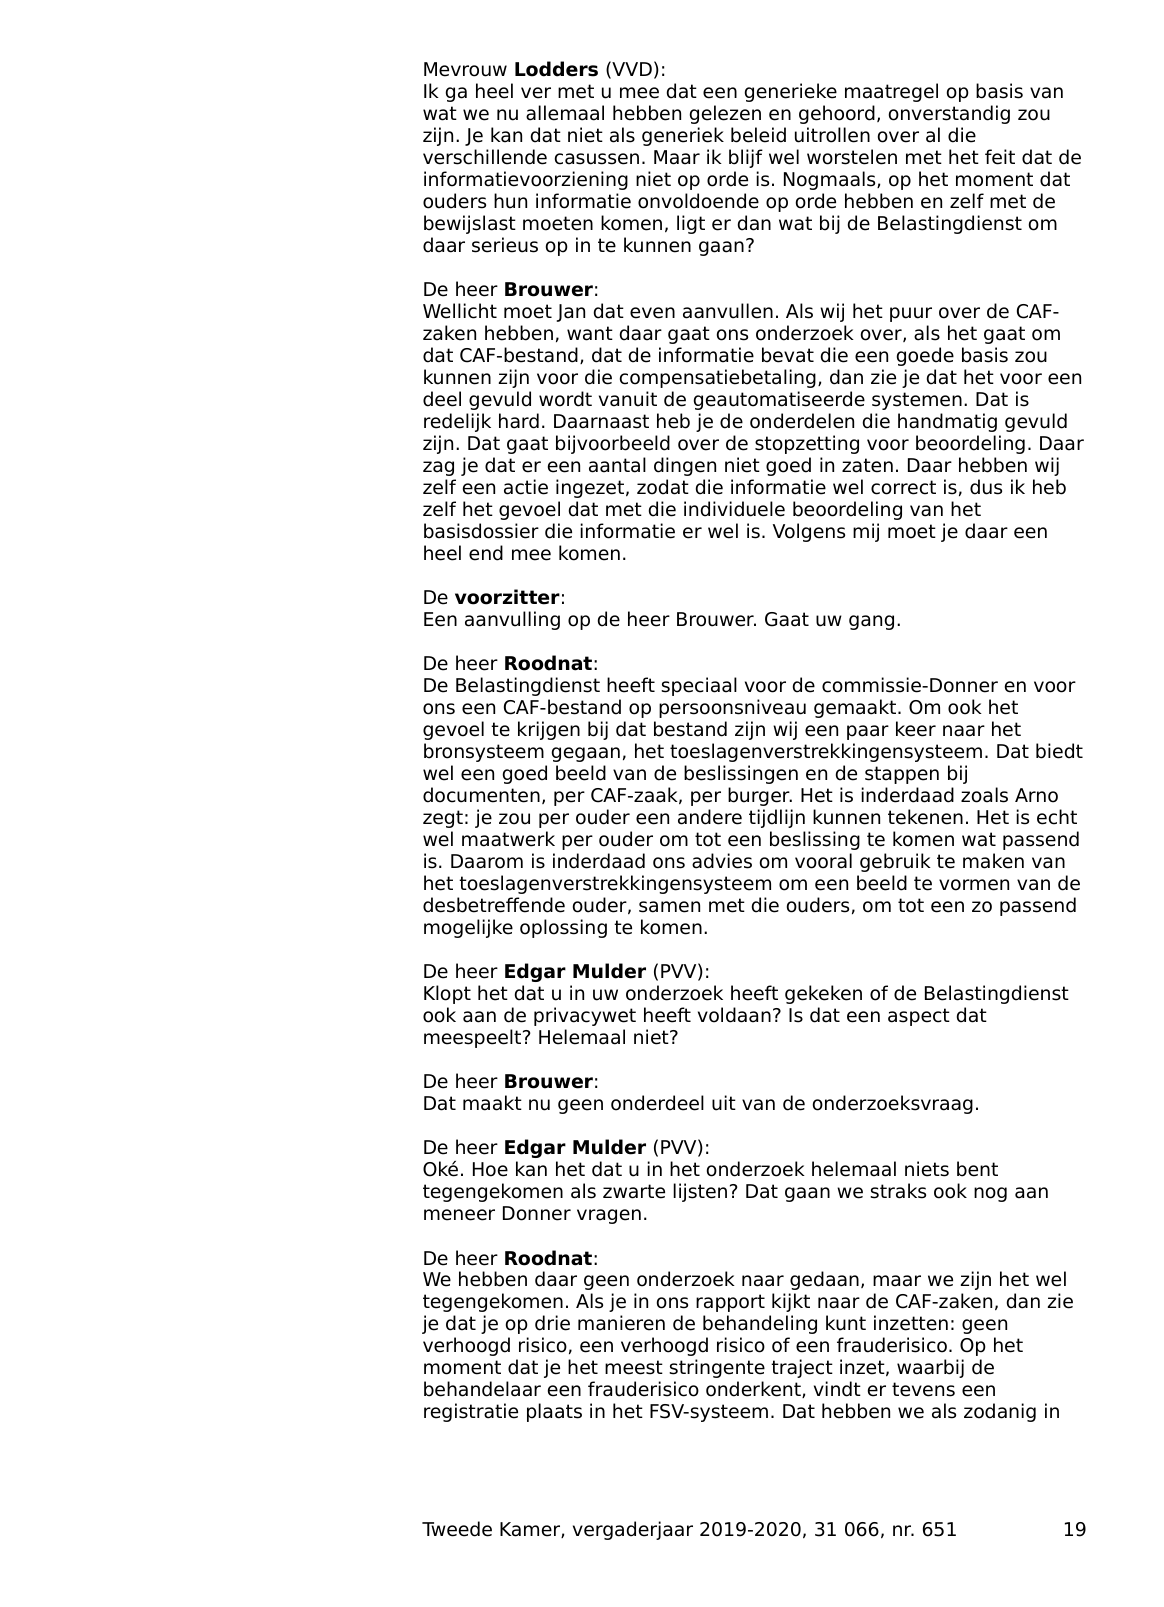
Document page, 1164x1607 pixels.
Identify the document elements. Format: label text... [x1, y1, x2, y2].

text We hebben daar geen onderzoek naar gedaan, maar we zijn het wel tegengekomen. Als je in ons rapport kijkt naar de CAF-zaken, dan zie je dat je op drie manieren de behandeling kunt inzetten: geen verhoogd risico, een verhoogd risico of een frauderisico. Op het moment dat je het meest stringente traject inzet, waarbij de behandelaar een frauderisico onderkent, vindt er tevens een registratie plaats in het FSV-systeem. Dat hebben we als zodanig in [422, 1269, 1087, 1423]
text De Belastingdienst heeft speciaal voor de commissie-Donner en voor ons een CAF-bestand op persoonsniveau gemaakt. Om ook het gevoel te krijgen bij dat bestand zijn wij een paar keer naar het bronsysteem gegaan, het toeslagenverstrekkingensysteem. Dat biedt wel een goed beeld van de beslissingen en de stappen bij documenten, per CAF-zaak, per burger. Het is inderdaad zoals Arno zegt: je zou per ouder een andere tijdlijn kunnen tekenen. Het is echt wel maatwerk per ouder om tot een beslissing te komen wat passend is. Daarom is inderdaad ons advies om vooral gebruik te maken van het toeslagenverstrekkingensysteem om een beeld te vormen van de desbetreffende ouder, samen met die ouders, om tot een zo passend mogelijke oplossing te komen. [422, 675, 1087, 939]
text De heer Roodnat: [422, 653, 1087, 675]
text De heer Brouwer: [422, 1071, 1087, 1093]
text Mevrouw Lodders (VVD): [422, 59, 1087, 81]
text Ik ga heel ver met u mee dat een generieke maatregel op basis van wat we nu allemaal hebben gelezen en gehoord, onverstandig zou zijn. Je kan dat niet als generiek beleid uitrollen over al die verschillende casussen. Maar ik blijf wel worstelen met het feit dat de informatievoorziening niet op orde is. Nogmaals, op het moment dat ouders hun informatie onvoldoende op orde hebben en zelf met de bewijslast moeten komen, ligt er dan wat bij de Belastingdienst om daar serieus op in te kunnen gaan? [422, 81, 1087, 257]
text Wellicht moet Jan dat even aanvullen. Als wij het puur over de CAF-zaken hebben, want daar gaat ons onderzoek over, als het gaat om dat CAF-bestand, dat de informatie bevat die een goede basis zou kunnen zijn voor die compensatiebetaling, dan zie je dat het voor een deel gevuld wordt vanuit de geautomatiseerde systemen. Dat is redelijk hard. Daarnaast heb je de onderdelen die handmatig gevuld zijn. Dat gaat bijvoorbeeld over de stopzetting voor beoordeling. Daar zag je dat er een aantal dingen niet goed in zaten. Daar hebben wij zelf een actie ingezet, zodat die informatie wel correct is, dus ik heb zelf het gevoel dat met die individuele beoordeling van het basisdossier die informatie er wel is. Volgens mij moet je daar een heel end mee komen. [422, 301, 1087, 565]
text Een aanvulling op de heer Brouwer. Gaat uw gang. [422, 609, 1087, 631]
text De heer Roodnat: [422, 1247, 1087, 1269]
text De heer Brouwer: [422, 279, 1087, 301]
text Oké. Hoe kan het dat u in het onderzoek helemaal niets bent tegengekomen als zwarte lijsten? Dat gaan we straks ook nog aan meneer Donner vragen. [422, 1159, 1087, 1225]
text De heer Edgar Mulder (PVV): [422, 961, 1087, 983]
text Dat maakt nu geen onderdeel uit van de onderzoeksvraag. [422, 1093, 1087, 1115]
text Klopt het dat u in uw onderzoek heeft gekeken of de Belastingdienst ook aan de privacywet heeft voldaan? Is dat een aspect dat meespeelt? Helemaal niet? [422, 983, 1087, 1049]
text De heer Edgar Mulder (PVV): [422, 1137, 1087, 1159]
text De voorzitter: [422, 587, 1087, 609]
